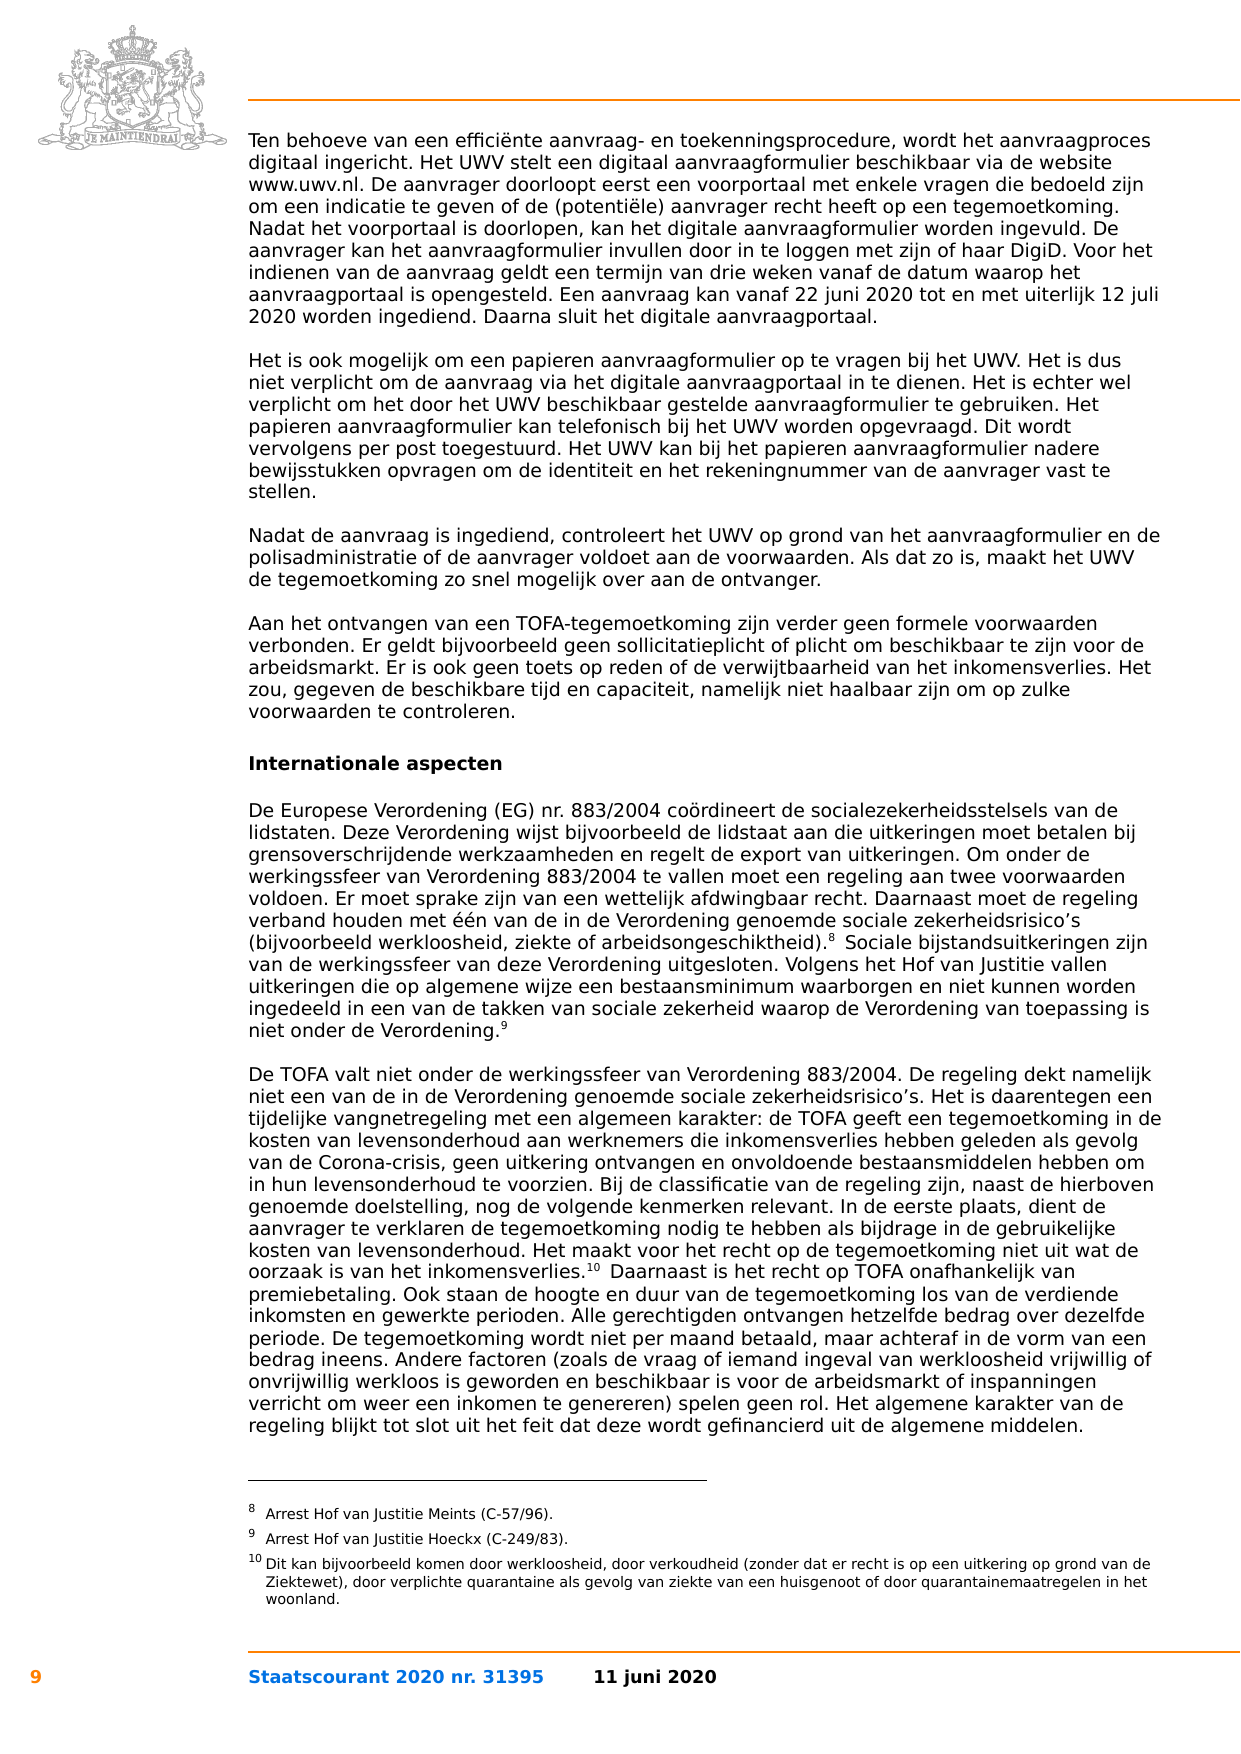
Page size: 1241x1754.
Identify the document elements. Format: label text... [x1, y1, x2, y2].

subtitle Internationale aspecten [248, 753, 1163, 775]
picture [38, 25, 227, 150]
text Dit kan bijvoorbeeld komen door werkloosheid, door verkoudheid (zonder dat er recht is op een uitkering op grond van de Ziektewet), door verplichte quarantaine als gevolg van ziekte van een huisgenoot of door quarantainemaatregelen in het woonland. [248, 1552, 1163, 1608]
text De Europese Verordening (EG) nr. 883/2004 coördineert de socialezekerheidsstelsels van de lidstaten. Deze Verordening wijst bijvoorbeeld de lidstaat aan die uitkeringen moet betalen bij grensoverschrijdende werkzaamheden en regelt de export van uitkeringen. Om onder de werkingssfeer van Verordening 883/2004 te vallen moet een regeling aan twee voorwaarden voldoen. Er moet sprake zijn van een wettelijk afdwingbaar recht. Daarnaast moet de regeling verband houden met één van de in de Verordening genoemde sociale zekerheidsrisico’s (bijvoorbeeld werkloosheid, ziekte of arbeidsongeschiktheid). Sociale bijstandsuitkeringen zijn van de werkingssfeer van deze Verordening uitgesloten. Volgens het Hof van Justitie vallen uitkeringen die op algemene wijze een bestaansminimum waarborgen en niet kunnen worden ingedeeld in een van de takken van sociale zekerheid waarop de Verordening van toepassing is niet onder de Verordening. [248, 800, 1163, 1042]
text Aan het ontvangen van een TOFA-tegemoetkoming zijn verder geen formele voorwaarden verbonden. Er geldt bijvoorbeeld geen sollicitatieplicht of plicht om beschikbaar te zijn voor de arbeidsmarkt. Er is ook geen toets op reden of de verwijtbaarheid van het inkomensverlies. Het zou, gegeven de beschikbare tijd en capaciteit, namelijk niet haalbaar zijn om op zulke voorwaarden te controleren. [248, 613, 1163, 723]
text Arrest Hof van Justitie Hoeckx (C-249/83). [248, 1527, 1163, 1549]
text De TOFA valt niet onder de werkingssfeer van Verordening 883/2004. De regeling dekt namelijk niet een van de in de Verordening genoemde sociale zekerheidsrisico’s. Het is daarentegen een tijdelijke vangnetregeling met een algemeen karakter: de TOFA geeft een tegemoetkoming in de kosten van levensonderhoud aan werknemers die inkomensverlies hebben geleden als gevolg van de Corona-crisis, geen uitkering ontvangen en onvoldoende bestaansmiddelen hebben om in hun levensonderhoud te voorzien. Bij de classificatie van de regeling zijn, naast de hierboven genoemde doelstelling, nog de volgende kenmerken relevant. In de eerste plaats, dient de aanvrager te verklaren de tegemoetkoming nodig te hebben als bijdrage in de gebruikelijke kosten van levensonderhoud. Het maakt voor het recht op de tegemoetkoming niet uit wat de oorzaak is van het inkomensverlies. Daarnaast is het recht op TOFA onafhankelijk van premiebetaling. Ook staan de hoogte en duur van de tegemoetkoming los van de verdiende inkomsten en gewerkte perioden. Alle gerechtigden ontvangen hetzelfde bedrag over dezelfde periode. De tegemoetkoming wordt niet per maand betaald, maar achteraf in de vorm van een bedrag ineens. Andere factoren (zoals de vraag of iemand ingeval van werkloosheid vrijwillig of onvrijwillig werkloos is geworden en beschikbaar is voor de arbeidsmarkt of inspanningen verricht om weer een inkomen te genereren) spelen geen rol. Het algemene karakter van de regeling blijkt tot slot uit het feit dat deze wordt gefinancierd uit de algemene middelen. [248, 1064, 1163, 1437]
text Het is ook mogelijk om een papieren aanvraagformulier op te vragen bij het UWV. Het is dus niet verplicht om de aanvraag via het digitale aanvraagportaal in te dienen. Het is echter wel verplicht om het door het UWV beschikbaar gestelde aanvraagformulier te gebruiken. Het papieren aanvraagformulier kan telefonisch bij het UWV worden opgevraagd. Dit wordt vervolgens per post toegestuurd. Het UWV kan bij het papieren aanvraagformulier nadere bewijsstukken opvragen om de identiteit en het rekeningnummer van de aanvrager vast te stellen. [248, 349, 1163, 503]
text Arrest Hof van Justitie Meints (C-57/96). [248, 1502, 1163, 1524]
text Nadat de aanvraag is ingediend, controleert het UWV op grond van het aanvraagformulier en de polisadministratie of de aanvrager voldoet aan de voorwaarden. Als dat zo is, maakt het UWV de tegemoetkoming zo snel mogelijk over aan de ontvanger. [248, 525, 1163, 591]
text Ten behoeve van een efficiënte aanvraag- en toekenningsprocedure, wordt het aanvraagproces digitaal ingericht. Het UWV stelt een digitaal aanvraagformulier beschikbaar via de website www.uwv.nl. De aanvrager doorloopt eerst een voorportaal met enkele vragen die bedoeld zijn om een indicatie te geven of de (potentiële) aanvrager recht heeft op een tegemoetkoming. Nadat het voorportaal is doorlopen, kan het digitale aanvraagformulier worden ingevuld. De aanvrager kan het aanvraagformulier invullen door in te loggen met zijn of haar DigiD. Voor het indienen van de aanvraag geldt een termijn van drie weken vanaf de datum waarop het aanvraagportaal is opengesteld. Een aanvraag kan vanaf 22 juni 2020 tot en met uiterlijk 12 juli 2020 worden ingediend. Daarna sluit het digitale aanvraagportaal. [248, 130, 1163, 328]
